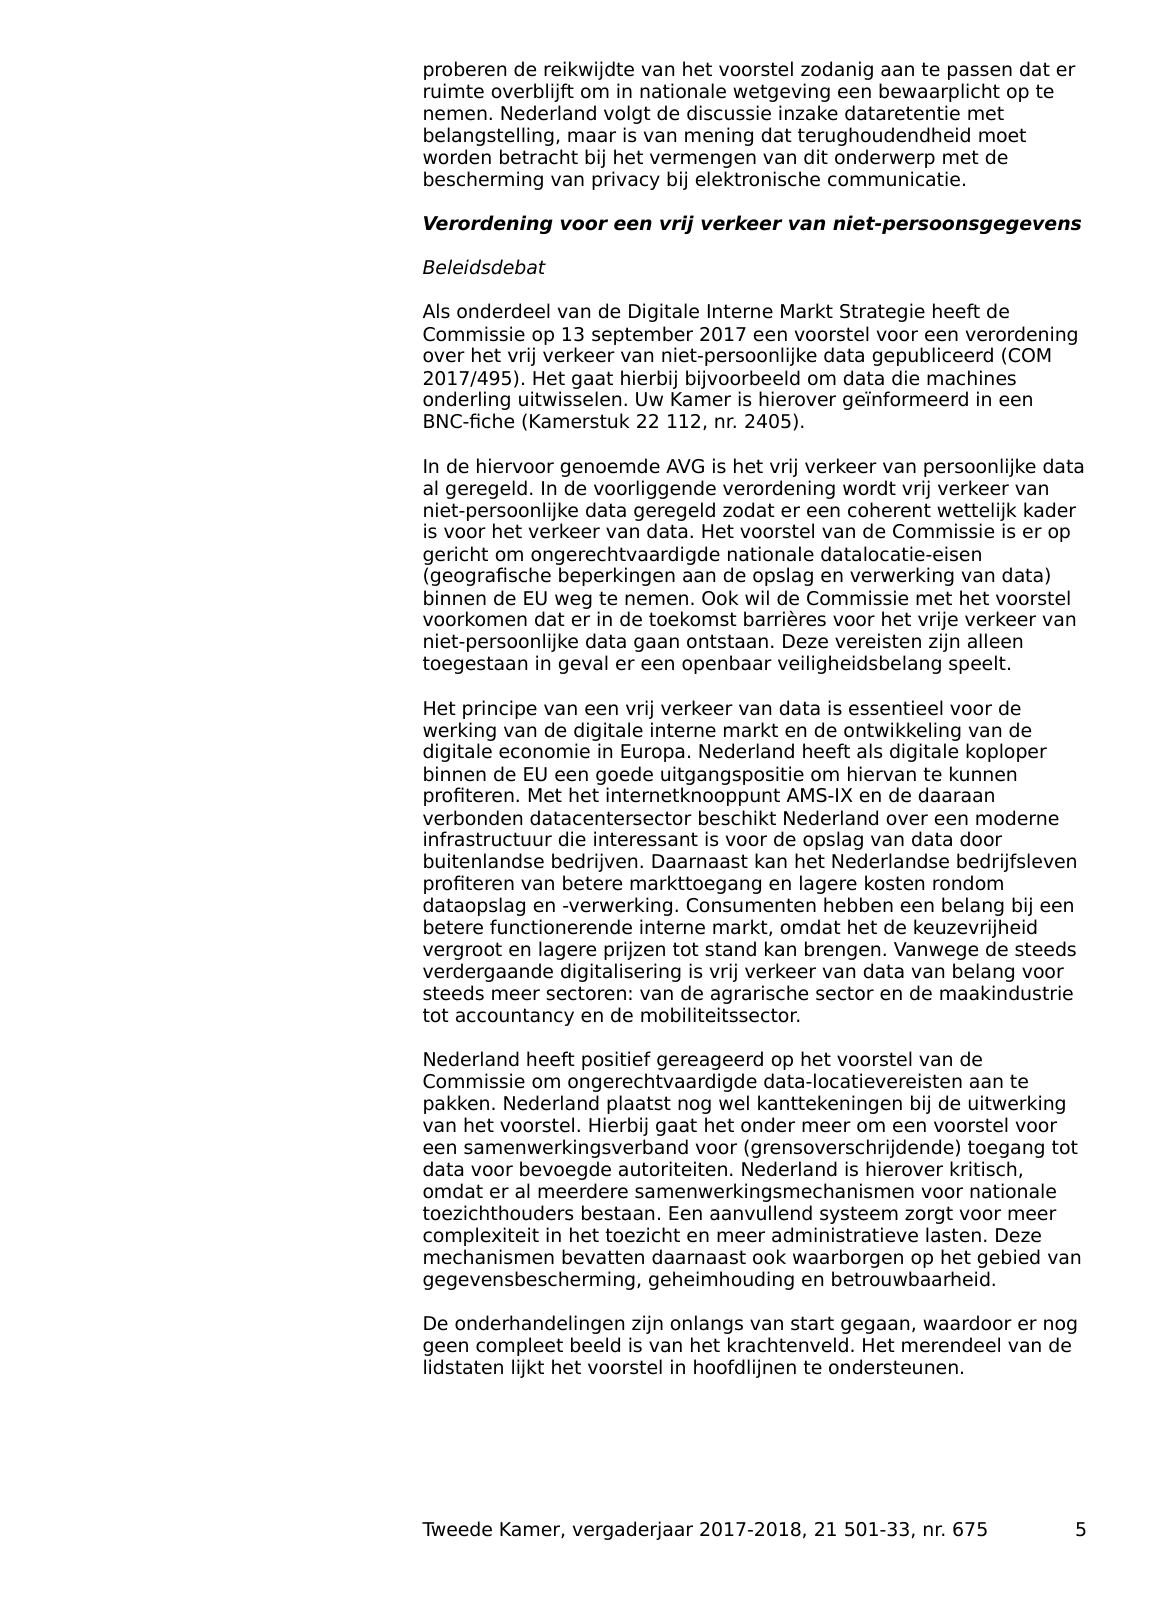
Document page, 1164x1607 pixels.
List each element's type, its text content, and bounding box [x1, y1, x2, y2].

text Het principe van een vrij verkeer van data is essentieel voor de werking van de digitale interne markt en de ontwikkeling van de digitale economie in Europa. Nederland heeft als digitale koploper binnen de EU een goede uitgangspositie om hiervan te kunnen profiteren. Met het internetknooppunt AMS-IX en de daaraan verbonden datacentersector beschikt Nederland over een moderne infrastructuur die interessant is voor de opslag van data door buitenlandse bedrijven. Daarnaast kan het Nederlandse bedrijfsleven profiteren van betere markttoegang en lagere kosten rondom dataopslag en -verwerking. Consumenten hebben een belang bij een betere functionerende interne markt, omdat het de keuzevrijheid vergroot en lagere prijzen tot stand kan brengen. Vanwege de steeds verdergaande digitalisering is vrij verkeer van data van belang voor steeds meer sectoren: van de agrarische sector en de maakindustrie tot accountancy en de mobiliteitssector. [422, 697, 1087, 1027]
subtitle Beleidsdebat [422, 257, 1087, 279]
text Nederland heeft positief gereageerd op het voorstel van de Commissie om ongerechtvaardigde data-locatievereisten aan te pakken. Nederland plaatst nog wel kanttekeningen bij de uitwerking van het voorstel. Hierbij gaat het onder meer om een voorstel voor een samenwerkingsverband voor (grensoverschrijdende) toegang tot data voor bevoegde autoriteiten. Nederland is hierover kritisch, omdat er al meerdere samenwerkingsmechanismen voor nationale toezichthouders bestaan. Een aanvullend systeem zorgt voor meer complexiteit in het toezicht en meer administratieve lasten. Deze mechanismen bevatten daarnaast ook waarborgen op het gebied van gegevensbescherming, geheimhouding en betrouwbaarheid. [422, 1049, 1087, 1291]
text proberen de reikwijdte van het voorstel zodanig aan te passen dat er ruimte overblijft om in nationale wetgeving een bewaarplicht op te nemen. Nederland volgt de discussie inzake dataretentie met belangstelling, maar is van mening dat terughoudendheid moet worden betracht bij het vermengen van dit onderwerp met de bescherming van privacy bij elektronische communicatie. [422, 59, 1087, 191]
text Als onderdeel van de Digitale Interne Markt Strategie heeft de Commissie op 13 september 2017 een voorstel voor een verordening over het vrij verkeer van niet-persoonlijke data gepubliceerd (COM 2017/495). Het gaat hierbij bijvoorbeeld om data die machines onderling uitwisselen. Uw Kamer is hierover geïnformeerd in een BNC-fiche (Kamerstuk 22 112, nr. 2405). [422, 301, 1087, 433]
text De onderhandelingen zijn onlangs van start gegaan, waardoor er nog geen compleet beeld is van het krachtenveld. Het merendeel van de lidstaten lijkt het voorstel in hoofdlijnen te ondersteunen. [422, 1313, 1087, 1379]
subtitle Verordening voor een vrij verkeer van niet-persoonsgegevens [422, 213, 1087, 235]
text In de hiervoor genoemde AVG is het vrij verkeer van persoonlijke data al geregeld. In de voorliggende verordening wordt vrij verkeer van niet-persoonlijke data geregeld zodat er een coherent wettelijk kader is voor het verkeer van data. Het voorstel van de Commissie is er op gericht om ongerechtvaardigde nationale datalocatie-eisen (geografische beperkingen aan de opslag en verwerking van data) binnen de EU weg te nemen. Ook wil de Commissie met het voorstel voorkomen dat er in de toekomst barrières voor het vrije verkeer van niet-persoonlijke data gaan ontstaan. Deze vereisten zijn alleen toegestaan in geval er een openbaar veiligheidsbelang speelt. [422, 456, 1087, 675]
